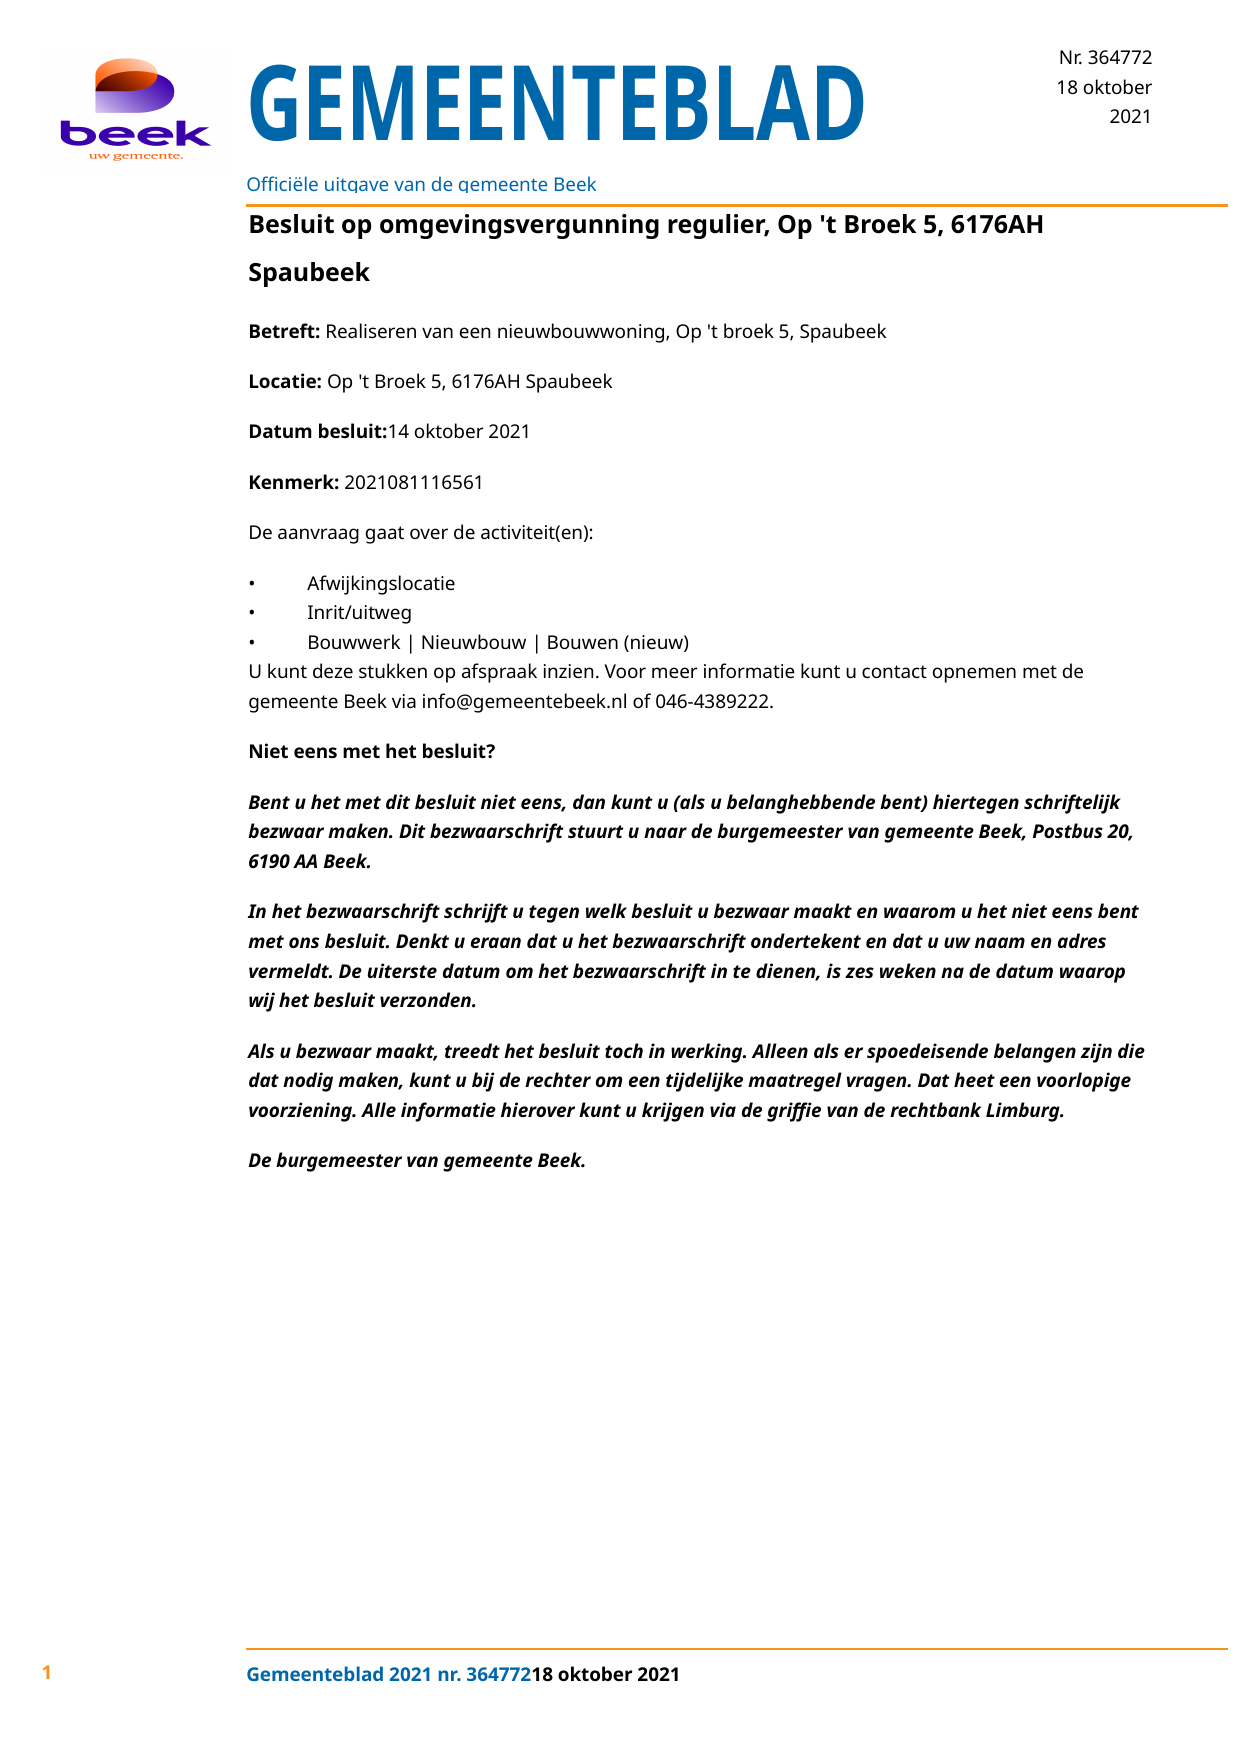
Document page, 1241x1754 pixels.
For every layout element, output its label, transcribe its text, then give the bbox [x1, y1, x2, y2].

text De burgemeester van gemeente Beek. [248, 1147, 1152, 1173]
list Afwijkingslocatie [248, 570, 1152, 596]
text Betreft: Realiseren van een nieuwbouwwoning, Op 't broek 5, Spaubeek [248, 318, 1152, 344]
list Bouwwerk | Nieuwbouw | Bouwen (nieuw) [248, 629, 1152, 655]
text Bent u het met dit besluit niet eens, dan kunt u (als u belanghebbende bent) hiertegen schriftelijk bezwaar maken. Dit bezwaarschrift stuurt u naar de burgemeester van gemeente Beek, Postbus 20, 6190 AA Beek. [248, 789, 1152, 874]
text Locatie: Op 't Broek 5, 6176AH Spaubeek [248, 368, 1152, 394]
text Datum besluit:14 oktober 2021 [248, 419, 1152, 444]
list Inrit/uitweg [248, 599, 1152, 625]
text Niet eens met het besluit? [248, 739, 1152, 764]
picture [41, 47, 231, 172]
text In het bezwaarschrift schrijft u tegen welk besluit u bezwaar maakt en waarom u het niet eens bent met ons besluit. Denkt u eraan dat u het bezwaarschrift ondertekent en dat u uw naam en adres vermeldt. De uiterste datum om het bezwaarschrift in te dienen, is zes weken na de datum waarop wij het besluit verzonden. [248, 899, 1152, 1013]
text Als u bezwaar maakt, treedt het besluit toch in werking. Alleen als er spoedeisende belangen zijn die dat nodig maken, kunt u bij de rechter om een tijdelijke maatregel vragen. Dat heet een voorlopige voorziening. Alle informatie hierover kunt u krijgen via de griffie van de rechtbank Limburg. [248, 1038, 1152, 1123]
text Kenmerk: 2021081116561 [248, 469, 1152, 495]
text U kunt deze stukken op afspraak inzien. Voor meer informatie kunt u contact opnemen met de gemeente Beek via info@gemeentebeek.nl of 046-4389222. [248, 659, 1152, 714]
text De aanvraag gaat over de activiteit(en): [248, 519, 1152, 545]
text Besluit op omgevingsvergunning regulier, Op 't Broek 5, 6176AH Spaubeek [248, 207, 1152, 288]
